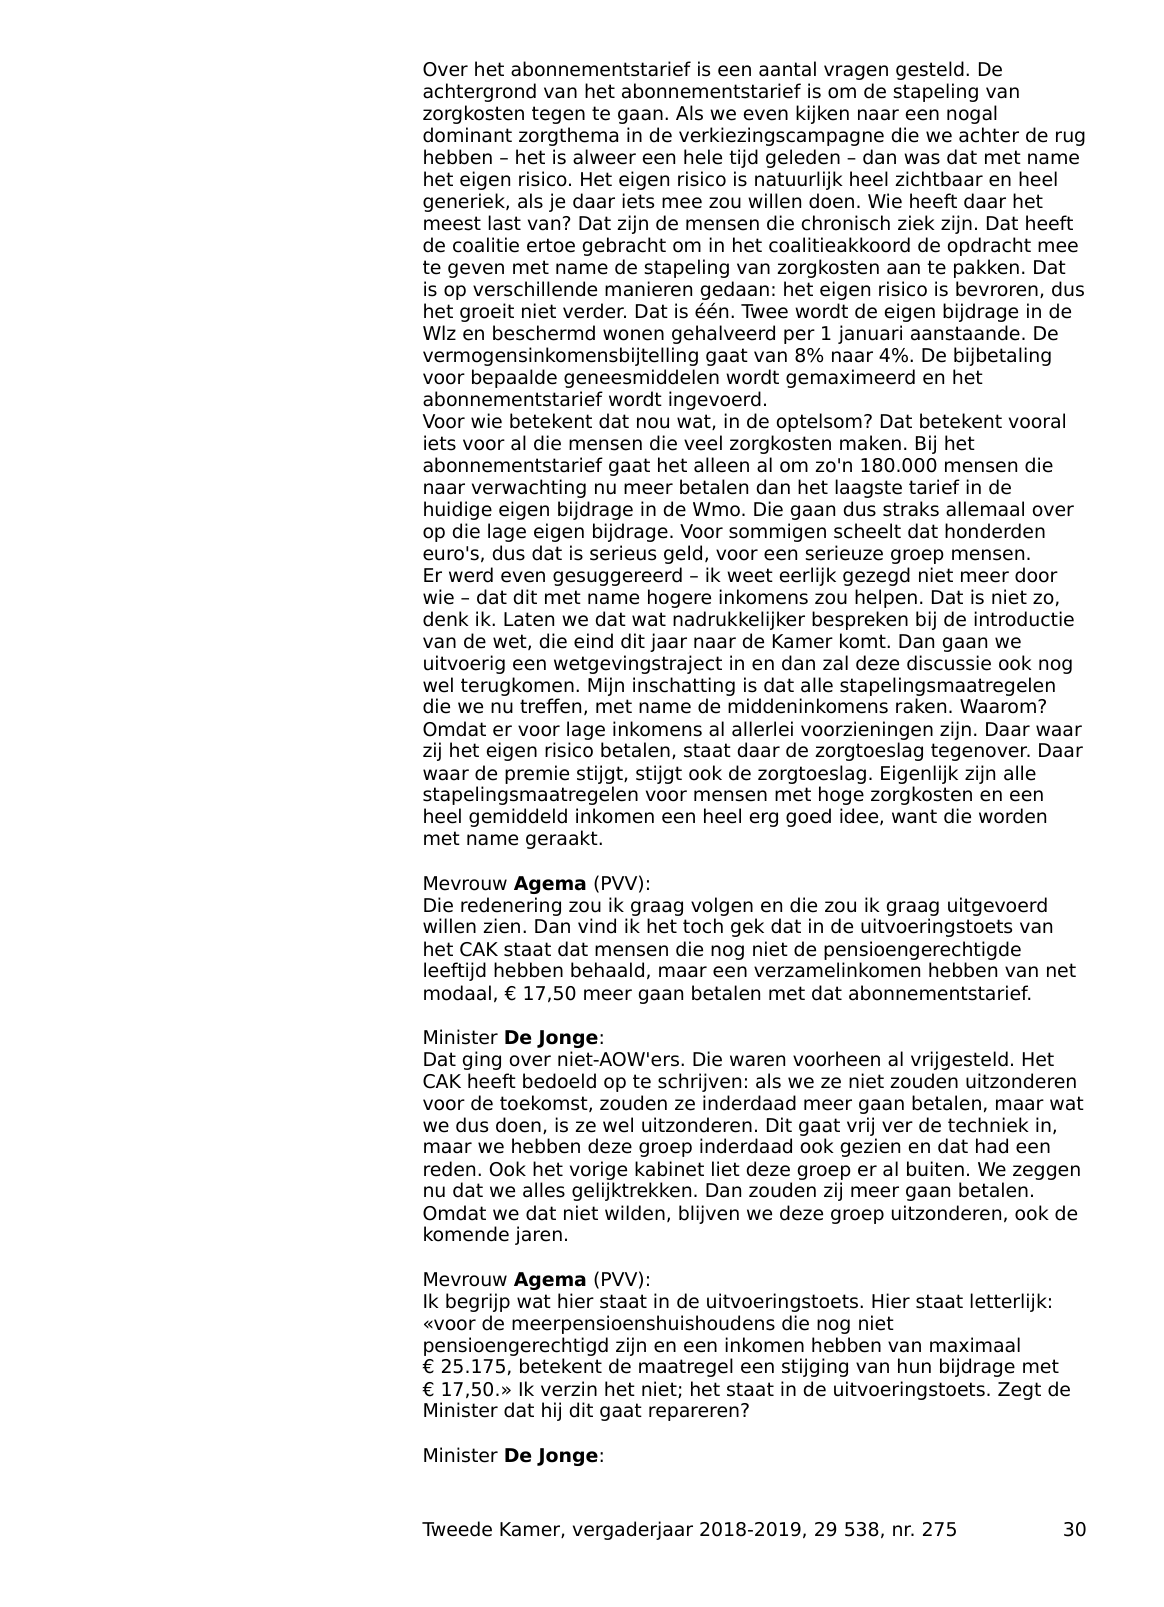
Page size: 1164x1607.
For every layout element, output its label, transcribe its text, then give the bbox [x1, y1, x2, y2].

text Mevrouw Agema (PVV): [422, 872, 1087, 894]
text Die redenering zou ik graag volgen en die zou ik graag uitgevoerd willen zien. Dan vind ik het toch gek dat in de uitvoeringstoets van het CAK staat dat mensen die nog niet de pensioengerechtigde leeftijd hebben behaald, maar een verzamelinkomen hebben van net modaal, € 17,50 meer gaan betalen met dat abonnementstarief. [422, 894, 1087, 1004]
text Er werd even gesuggereerd – ik weet eerlijk gezegd niet meer door wie – dat dit met name hogere inkomens zou helpen. Dat is niet zo, denk ik. Laten we dat wat nadrukkelijker bespreken bij de introductie van de wet, die eind dit jaar naar de Kamer komt. Dan gaan we uitvoerig een wetgevingstraject in en dan zal deze discussie ook nog wel terugkomen. Mijn inschatting is dat alle stapelingsmaatregelen die we nu treffen, met name de middeninkomens raken. Waarom? Omdat er voor lage inkomens al allerlei voorzieningen zijn. Daar waar zij het eigen risico betalen, staat daar de zorgtoeslag tegenover. Daar waar de premie stijgt, stijgt ook de zorgtoeslag. Eigenlijk zijn alle stapelingsmaatregelen voor mensen met hoge zorgkosten en een heel gemiddeld inkomen een heel erg goed idee, want die worden met name geraakt. [422, 564, 1087, 850]
text Mevrouw Agema (PVV): [422, 1268, 1087, 1291]
text Voor wie betekent dat nou wat, in de optelsom? Dat betekent vooral iets voor al die mensen die veel zorgkosten maken. Bij het abonnementstarief gaat het alleen al om zo'n 180.000 mensen die naar verwachting nu meer betalen dan het laagste tarief in de huidige eigen bijdrage in de Wmo. Die gaan dus straks allemaal over op die lage eigen bijdrage. Voor sommigen scheelt dat honderden euro's, dus dat is serieus geld, voor een serieuze groep mensen. [422, 411, 1087, 564]
text Over het abonnementstarief is een aantal vragen gesteld. De achtergrond van het abonnementstarief is om de stapeling van zorgkosten tegen te gaan. Als we even kijken naar een nogal dominant zorgthema in de verkiezingscampagne die we achter de rug hebben – het is alweer een hele tijd geleden – dan was dat met name het eigen risico. Het eigen risico is natuurlijk heel zichtbaar en heel generiek, als je daar iets mee zou willen doen. Wie heeft daar het meest last van? Dat zijn de mensen die chronisch ziek zijn. Dat heeft de coalitie ertoe gebracht om in het coalitieakkoord de opdracht mee te geven met name de stapeling van zorgkosten aan te pakken. Dat is op verschillende manieren gedaan: het eigen risico is bevroren, dus het groeit niet verder. Dat is één. Twee wordt de eigen bijdrage in de Wlz en beschermd wonen gehalveerd per 1 januari aanstaande. De vermogensinkomensbijtelling gaat van 8% naar 4%. De bijbetaling voor bepaalde geneesmiddelen wordt gemaximeerd en het abonnementstarief wordt ingevoerd. [422, 59, 1087, 411]
text Minister De Jonge: [422, 1444, 1087, 1467]
text Minister De Jonge: [422, 1027, 1087, 1048]
text Dat ging over niet-AOW'ers. Die waren voorheen al vrijgesteld. Het CAK heeft bedoeld op te schrijven: als we ze niet zouden uitzonderen voor de toekomst, zouden ze inderdaad meer gaan betalen, maar wat we dus doen, is ze wel uitzonderen. Dit gaat vrij ver de techniek in, maar we hebben deze groep inderdaad ook gezien en dat had een reden. Ook het vorige kabinet liet deze groep er al buiten. We zeggen nu dat we alles gelijktrekken. Dan zouden zij meer gaan betalen. Omdat we dat niet wilden, blijven we deze groep uitzonderen, ook de komende jaren. [422, 1048, 1087, 1246]
text Ik begrijp wat hier staat in de uitvoeringstoets. Hier staat letterlijk: «voor de meerpensioenshuishoudens die nog niet pensioengerechtigd zijn en een inkomen hebben van maximaal € 25.175, betekent de maatregel een stijging van hun bijdrage met € 17,50.» Ik verzin het niet; het staat in de uitvoeringstoets. Zegt de Minister dat hij dit gaat repareren? [422, 1291, 1087, 1422]
